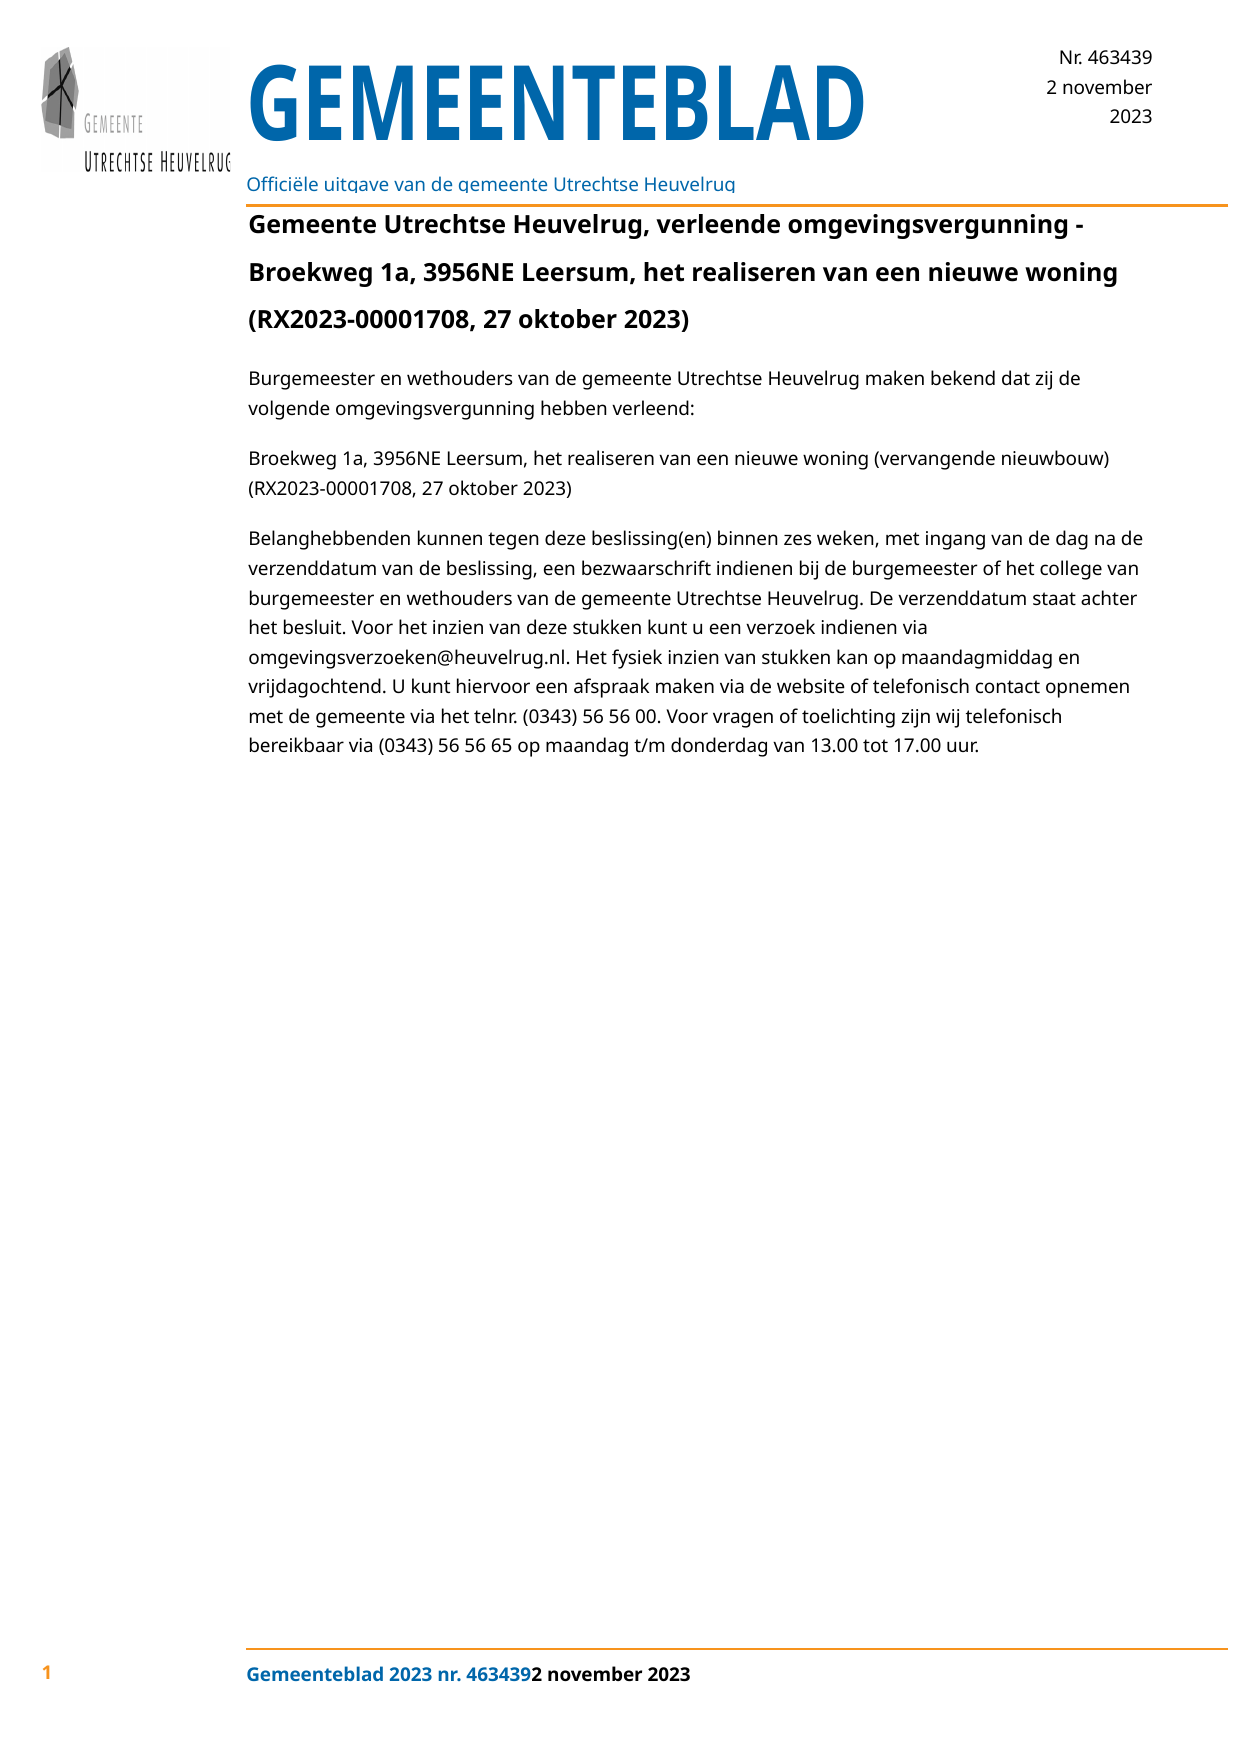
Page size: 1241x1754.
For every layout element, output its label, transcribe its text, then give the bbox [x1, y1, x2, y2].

text Broekweg 1a, 3956NE Leersum, het realiseren van een nieuwe woning (vervangende nieuwbouw) (RX2023-00001708, 27 oktober 2023) [248, 446, 1152, 501]
picture [41, 47, 231, 172]
text Gemeente Utrechtse Heuvelrug, verleende omgevingsvergunning - Broekweg 1a, 3956NE Leersum, het realiseren van een nieuwe woning (RX2023-00001708, 27 oktober 2023) [248, 207, 1152, 336]
text Belanghebbenden kunnen tegen deze beslissing(en) binnen zes weken, met ingang van de dag na de verzenddatum van de beslissing, een bezwaarschrift indienen bij de burgemeester of het college van burgemeester en wethouders van de gemeente Utrechtse Heuvelrug. De verzenddatum staat achter het besluit. Voor het inzien van deze stukken kunt u een verzoek indienen via omgevingsverzoeken@heuvelrug.nl. Het fysiek inzien van stukken kan op maandagmiddag en vrijdagochtend. U kunt hiervoor een afspraak maken via de website of telefonisch contact opnemen met de gemeente via het telnr. (0343) 56 56 00. Voor vragen of toelichting zijn wij telefonisch bereikbaar via (0343) 56 56 65 op maandag t/m donderdag van 13.00 tot 17.00 uur. [248, 526, 1152, 758]
text Burgemeester en wethouders van de gemeente Utrechtse Heuvelrug maken bekend dat zij de volgende omgevingsvergunning hebben verleend: [248, 366, 1152, 421]
